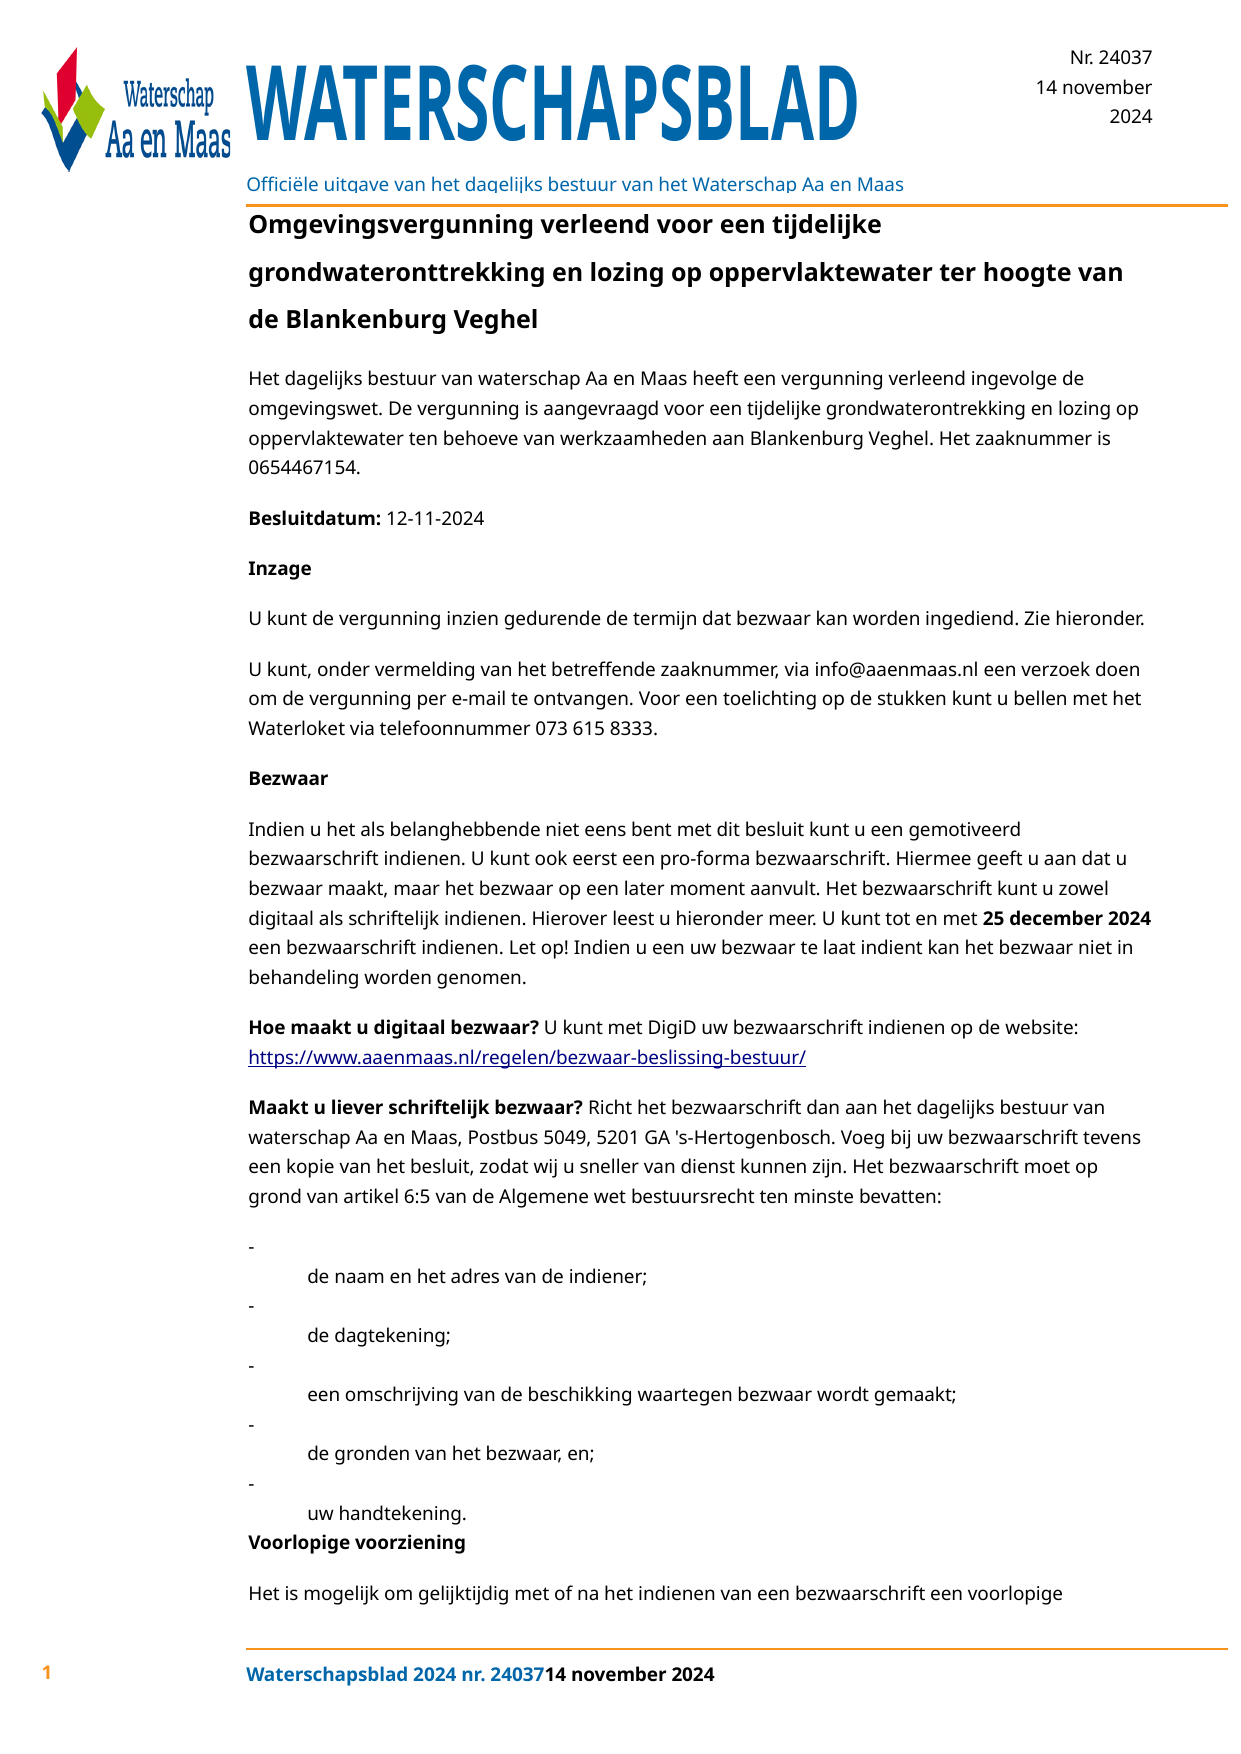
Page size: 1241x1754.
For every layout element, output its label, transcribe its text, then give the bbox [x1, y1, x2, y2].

picture [41, 47, 231, 172]
text Hoe maakt u digitaal bezwaar? U kunt met DigiD uw bezwaarschrift indienen op de website: https://www.aaenmaas.nl/regelen/bezwaar-beslissing-bestuur/ [248, 1014, 1152, 1069]
list een omschrijving van de beschikking waartegen bezwaar wordt gemaakt; [248, 1381, 1152, 1407]
text Indien u het als belanghebbende niet eens bent met dit besluit kunt u een gemotiveerd bezwaarschrift indienen. U kunt ook eerst een pro-forma bezwaarschrift. Hiermee geeft u aan dat u bezwaar maakt, maar het bezwaar op een later moment aanvult. Het bezwaarschrift kunt u zowel digitaal als schriftelijk indienen. Hierover leest u hieronder meer. U kunt tot en met 25 december 2024 een bezwaarschrift indienen. Let op! Indien u een uw bezwaar te laat indient kan het bezwaar niet in behandeling worden genomen. [248, 816, 1152, 989]
text Het is mogelijk om gelijktijdig met of na het indienen van een bezwaarschrift een voorlopige [248, 1580, 1152, 1605]
list uw handtekening. [248, 1500, 1152, 1525]
text Het dagelijks bestuur van waterschap Aa en Maas heeft een vergunning verleend ingevolge de omgevingswet. De vergunning is aangevraagd voor een tijdelijke grondwaterontrekking en lozing op oppervlaktewater ten behoeve van werkzaamheden aan Blankenburg Veghel. Het zaaknummer is 0654467154. [248, 366, 1152, 480]
list de gronden van het bezwaar, en; [248, 1441, 1152, 1466]
text Bezwaar [248, 766, 1152, 791]
text Besluitdatum: 12-11-2024 [248, 505, 1152, 530]
text U kunt de vergunning inzien gedurende de termijn dat bezwaar kan worden ingediend. Zie hieronder. [248, 606, 1152, 631]
list de naam en het adres van de indiener; [248, 1263, 1152, 1289]
text U kunt, onder vermelding van het betreffende zaaknummer, via info@aaenmaas.nl een verzoek doen om de vergunning per e-mail te ontvangen. Voor een toelichting op de stukken kunt u bellen met het Waterloket via telefoonnummer 073 615 8333. [248, 656, 1152, 741]
text Omgevingsvergunning verleend voor een tijdelijke grondwateronttrekking en lozing op oppervlaktewater ter hoogte van de Blankenburg Veghel [248, 207, 1152, 336]
text Inzage [248, 555, 1152, 581]
text Voorlopige voorziening [248, 1529, 1152, 1555]
list de dagtekening; [248, 1322, 1152, 1348]
text Maakt u liever schriftelijk bezwaar? Richt het bezwaarschrift dan aan het dagelijks bestuur van waterschap Aa en Maas, Postbus 5049, 5201 GA 's-Hertogenbosch. Voeg bij uw bezwaarschrift tevens een kopie van het besluit, zodat wij u sneller van dienst kunnen zijn. Het bezwaarschrift moet op grond van artikel 6:5 van de Algemene wet bestuursrecht ten minste bevatten: [248, 1094, 1152, 1209]
